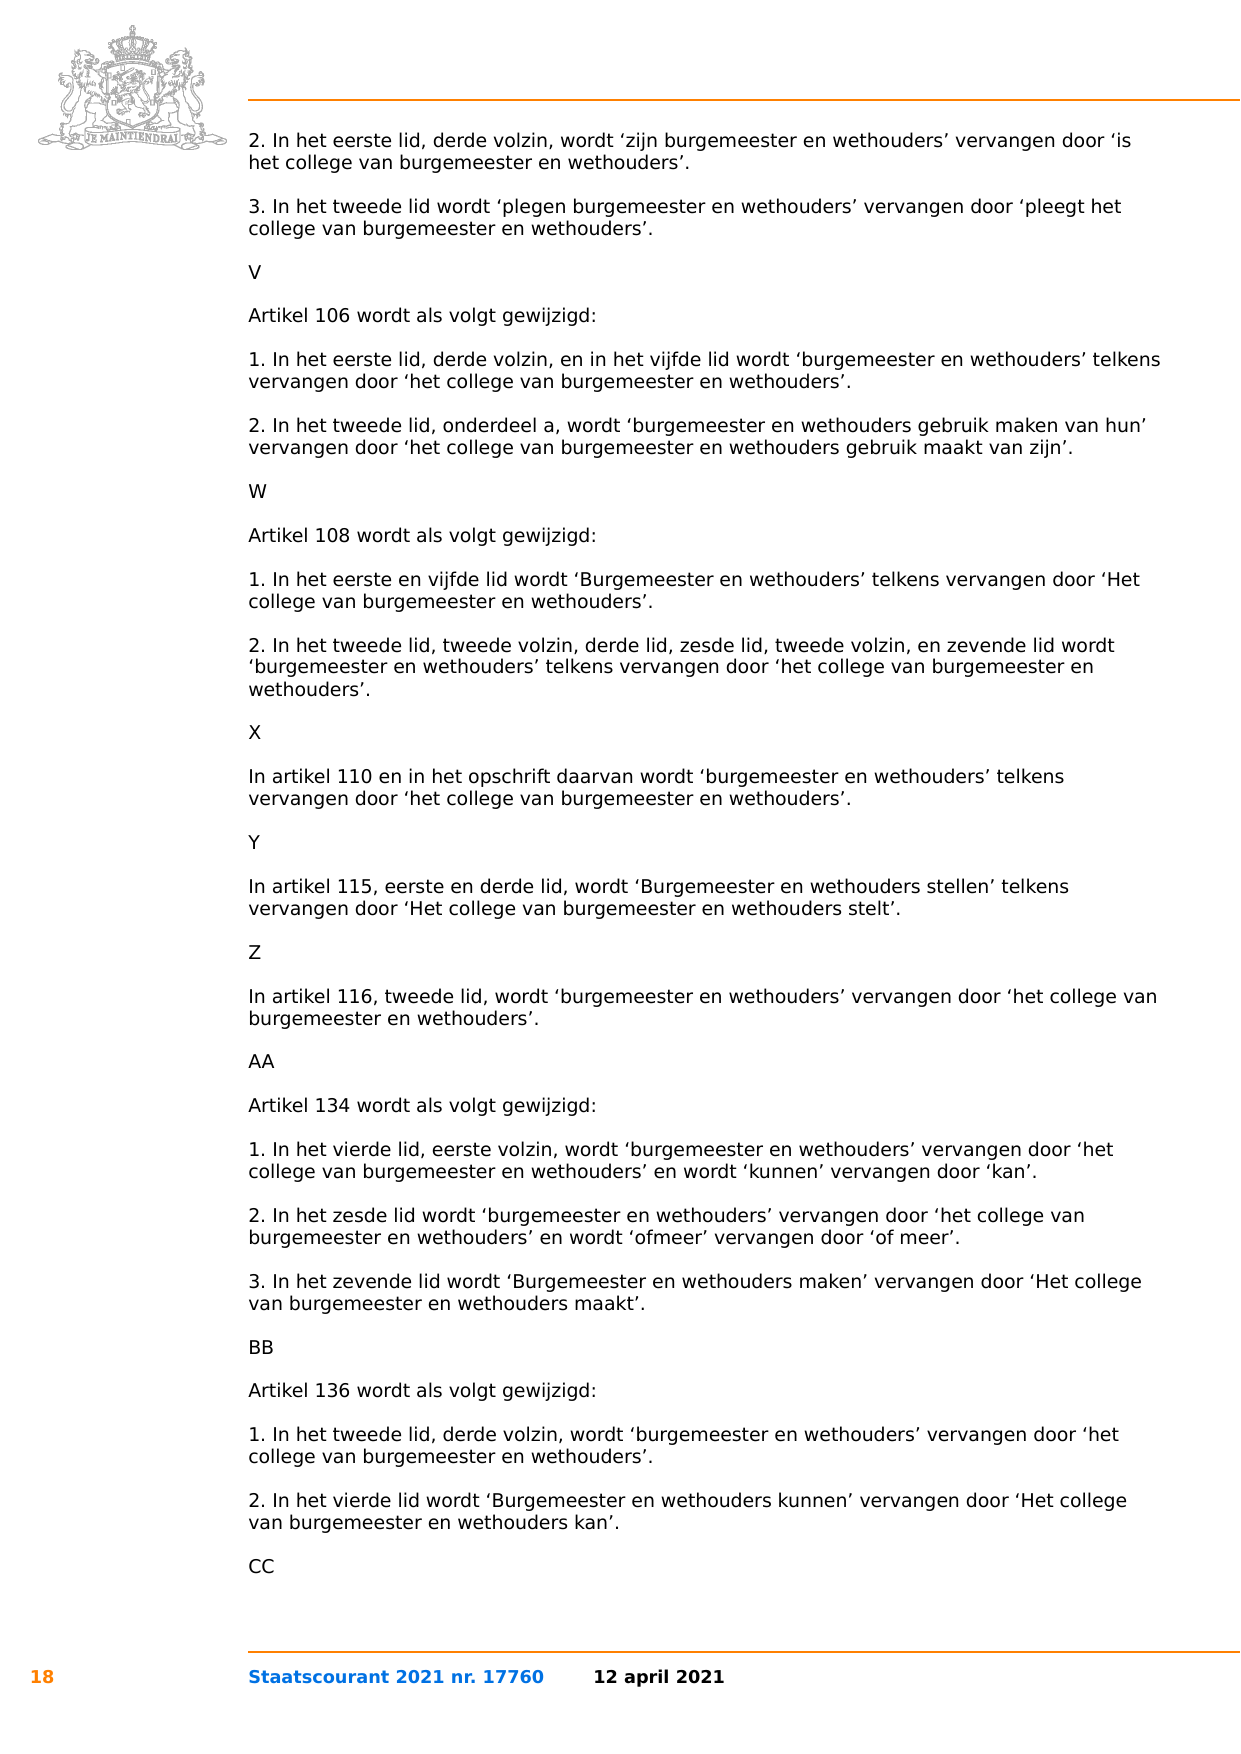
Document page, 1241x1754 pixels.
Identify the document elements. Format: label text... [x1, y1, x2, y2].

text In artikel 116, tweede lid, wordt ‘burgemeester en wethouders’ vervangen door ‘het college van burgemeester en wethouders’. [248, 986, 1163, 1029]
text Artikel 108 wordt als volgt gewijzigd: [248, 525, 1163, 547]
text Artikel 134 wordt als volgt gewijzigd: [248, 1095, 1163, 1117]
text 1. In het eerste en vijfde lid wordt ‘Burgemeester en wethouders’ telkens vervangen door ‘Het college van burgemeester en wethouders’. [248, 569, 1163, 613]
text AA [248, 1051, 1163, 1073]
text 2. In het eerste lid, derde volzin, wordt ‘zijn burgemeester en wethouders’ vervangen door ‘is het college van burgemeester en wethouders’. [248, 130, 1163, 174]
text V [248, 262, 1163, 283]
text W [248, 481, 1163, 503]
text Y [248, 832, 1163, 854]
text CC [248, 1556, 1163, 1578]
text 3. In het tweede lid wordt ‘plegen burgemeester en wethouders’ vervangen door ‘pleegt het college van burgemeester en wethouders’. [248, 196, 1163, 240]
text Z [248, 942, 1163, 964]
text Artikel 106 wordt als volgt gewijzigd: [248, 305, 1163, 327]
text 3. In het zevende lid wordt ‘Burgemeester en wethouders maken’ vervangen door ‘Het college van burgemeester en wethouders maakt’. [248, 1271, 1163, 1315]
text BB [248, 1337, 1163, 1358]
text 2. In het vierde lid wordt ‘Burgemeester en wethouders kunnen’ vervangen door ‘Het college van burgemeester en wethouders kan’. [248, 1490, 1163, 1534]
text 2. In het tweede lid, onderdeel a, wordt ‘burgemeester en wethouders gebruik maken van hun’ vervangen door ‘het college van burgemeester en wethouders gebruik maakt van zijn’. [248, 415, 1163, 459]
text X [248, 722, 1163, 744]
text In artikel 110 en in het opschrift daarvan wordt ‘burgemeester en wethouders’ telkens vervangen door ‘het college van burgemeester en wethouders’. [248, 766, 1163, 810]
text 2. In het zesde lid wordt ‘burgemeester en wethouders’ vervangen door ‘het college van burgemeester en wethouders’ en wordt ‘ofmeer’ vervangen door ‘of meer’. [248, 1205, 1163, 1249]
text 1. In het eerste lid, derde volzin, en in het vijfde lid wordt ‘burgemeester en wethouders’ telkens vervangen door ‘het college van burgemeester en wethouders’. [248, 349, 1163, 393]
text 1. In het vierde lid, eerste volzin, wordt ‘burgemeester en wethouders’ vervangen door ‘het college van burgemeester en wethouders’ en wordt ‘kunnen’ vervangen door ‘kan’. [248, 1139, 1163, 1183]
text 2. In het tweede lid, tweede volzin, derde lid, zesde lid, tweede volzin, en zevende lid wordt ‘burgemeester en wethouders’ telkens vervangen door ‘het college van burgemeester en wethouders’. [248, 634, 1163, 700]
picture [38, 25, 227, 150]
text In artikel 115, eerste en derde lid, wordt ‘Burgemeester en wethouders stellen’ telkens vervangen door ‘Het college van burgemeester en wethouders stelt’. [248, 876, 1163, 920]
text 1. In het tweede lid, derde volzin, wordt ‘burgemeester en wethouders’ vervangen door ‘het college van burgemeester en wethouders’. [248, 1424, 1163, 1468]
text Artikel 136 wordt als volgt gewijzigd: [248, 1380, 1163, 1402]
